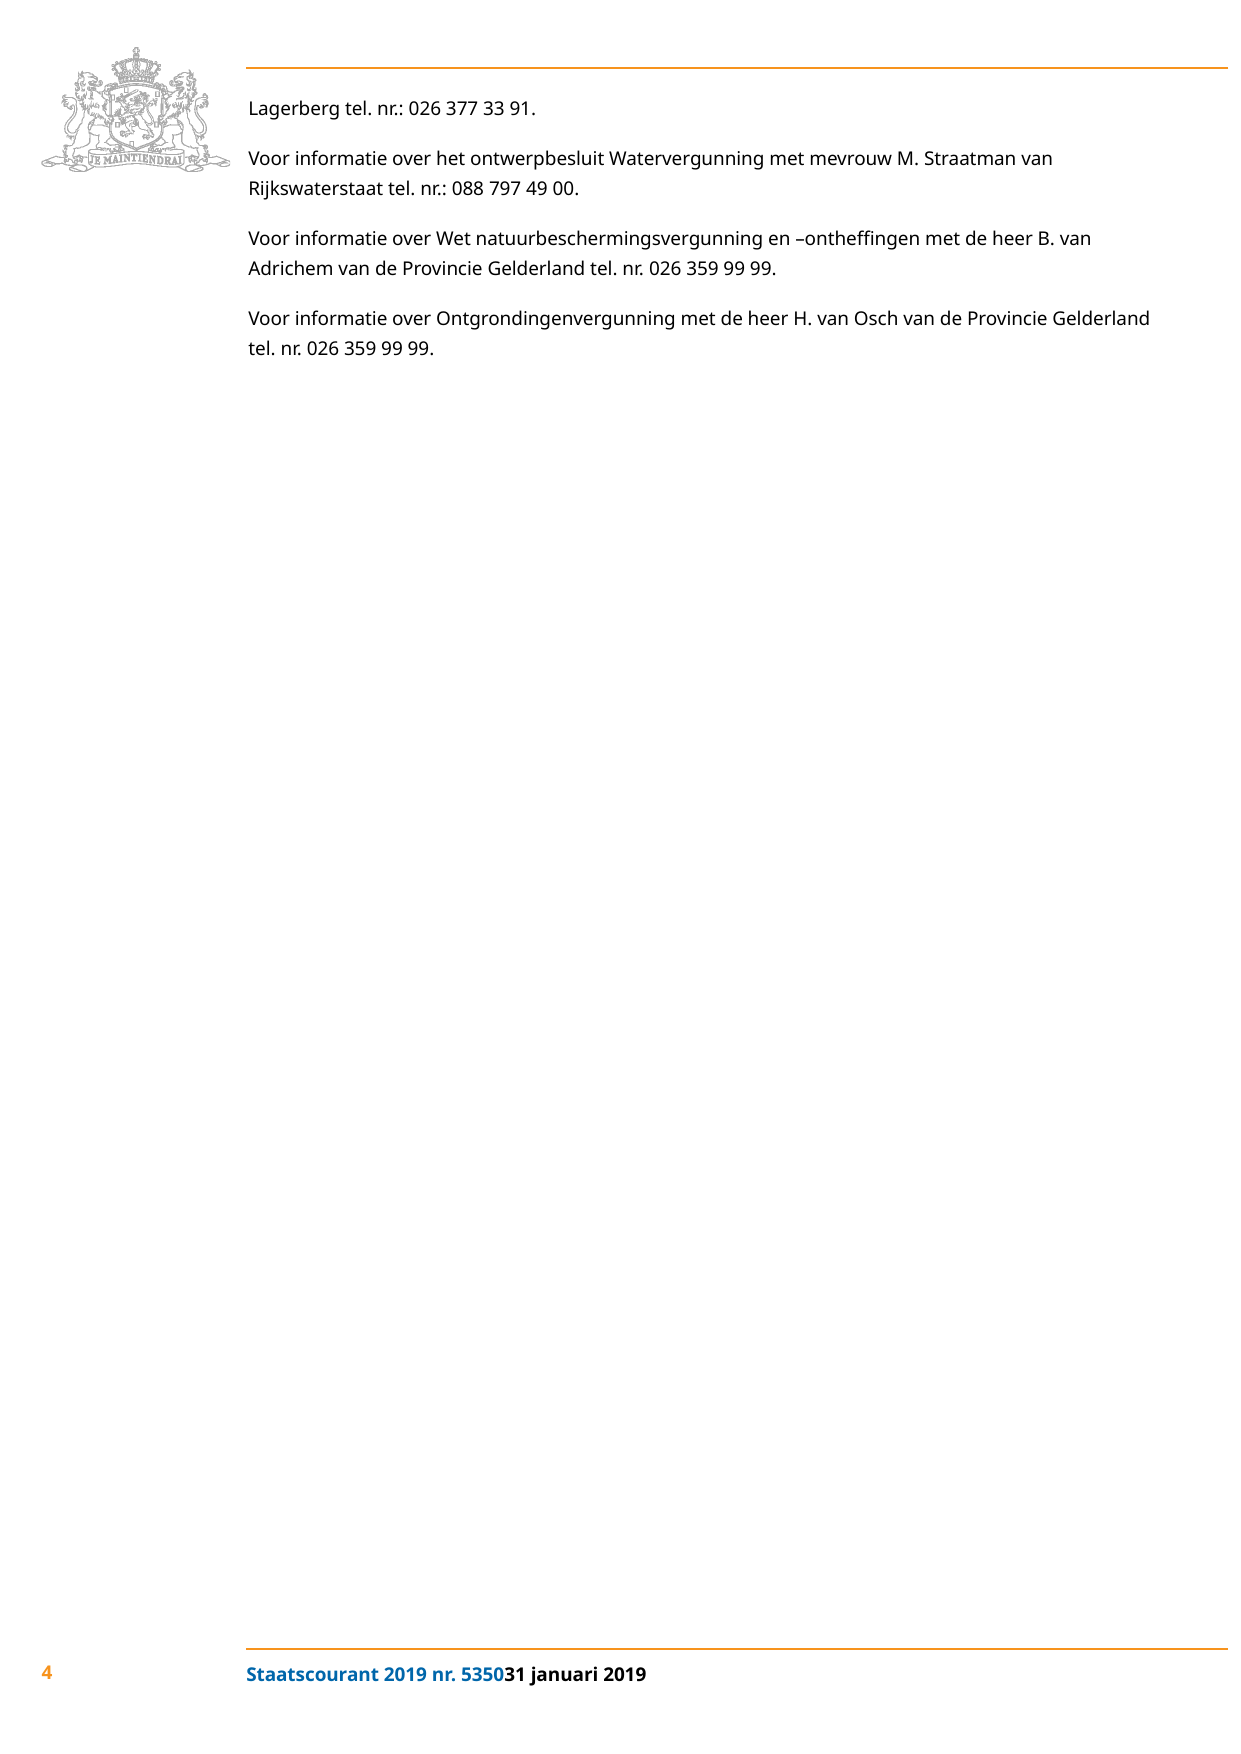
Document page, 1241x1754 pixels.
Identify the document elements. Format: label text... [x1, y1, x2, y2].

picture [41, 47, 231, 172]
text Lagerberg tel. nr.: 026 377 33 91. [248, 95, 1152, 121]
text Voor informatie over Ontgrondingenvergunning met de heer H. van Osch van de Provincie Gelderland tel. nr. 026 359 99 99. [248, 305, 1152, 361]
text Voor informatie over het ontwerpbesluit Watervergunning met mevrouw M. Straatman van Rijkswaterstaat tel. nr.: 088 797 49 00. [248, 145, 1152, 201]
text Voor informatie over Wet natuurbeschermingsvergunning en –ontheffingen met de heer B. van Adrichem van de Provincie Gelderland tel. nr. 026 359 99 99. [248, 225, 1152, 281]
